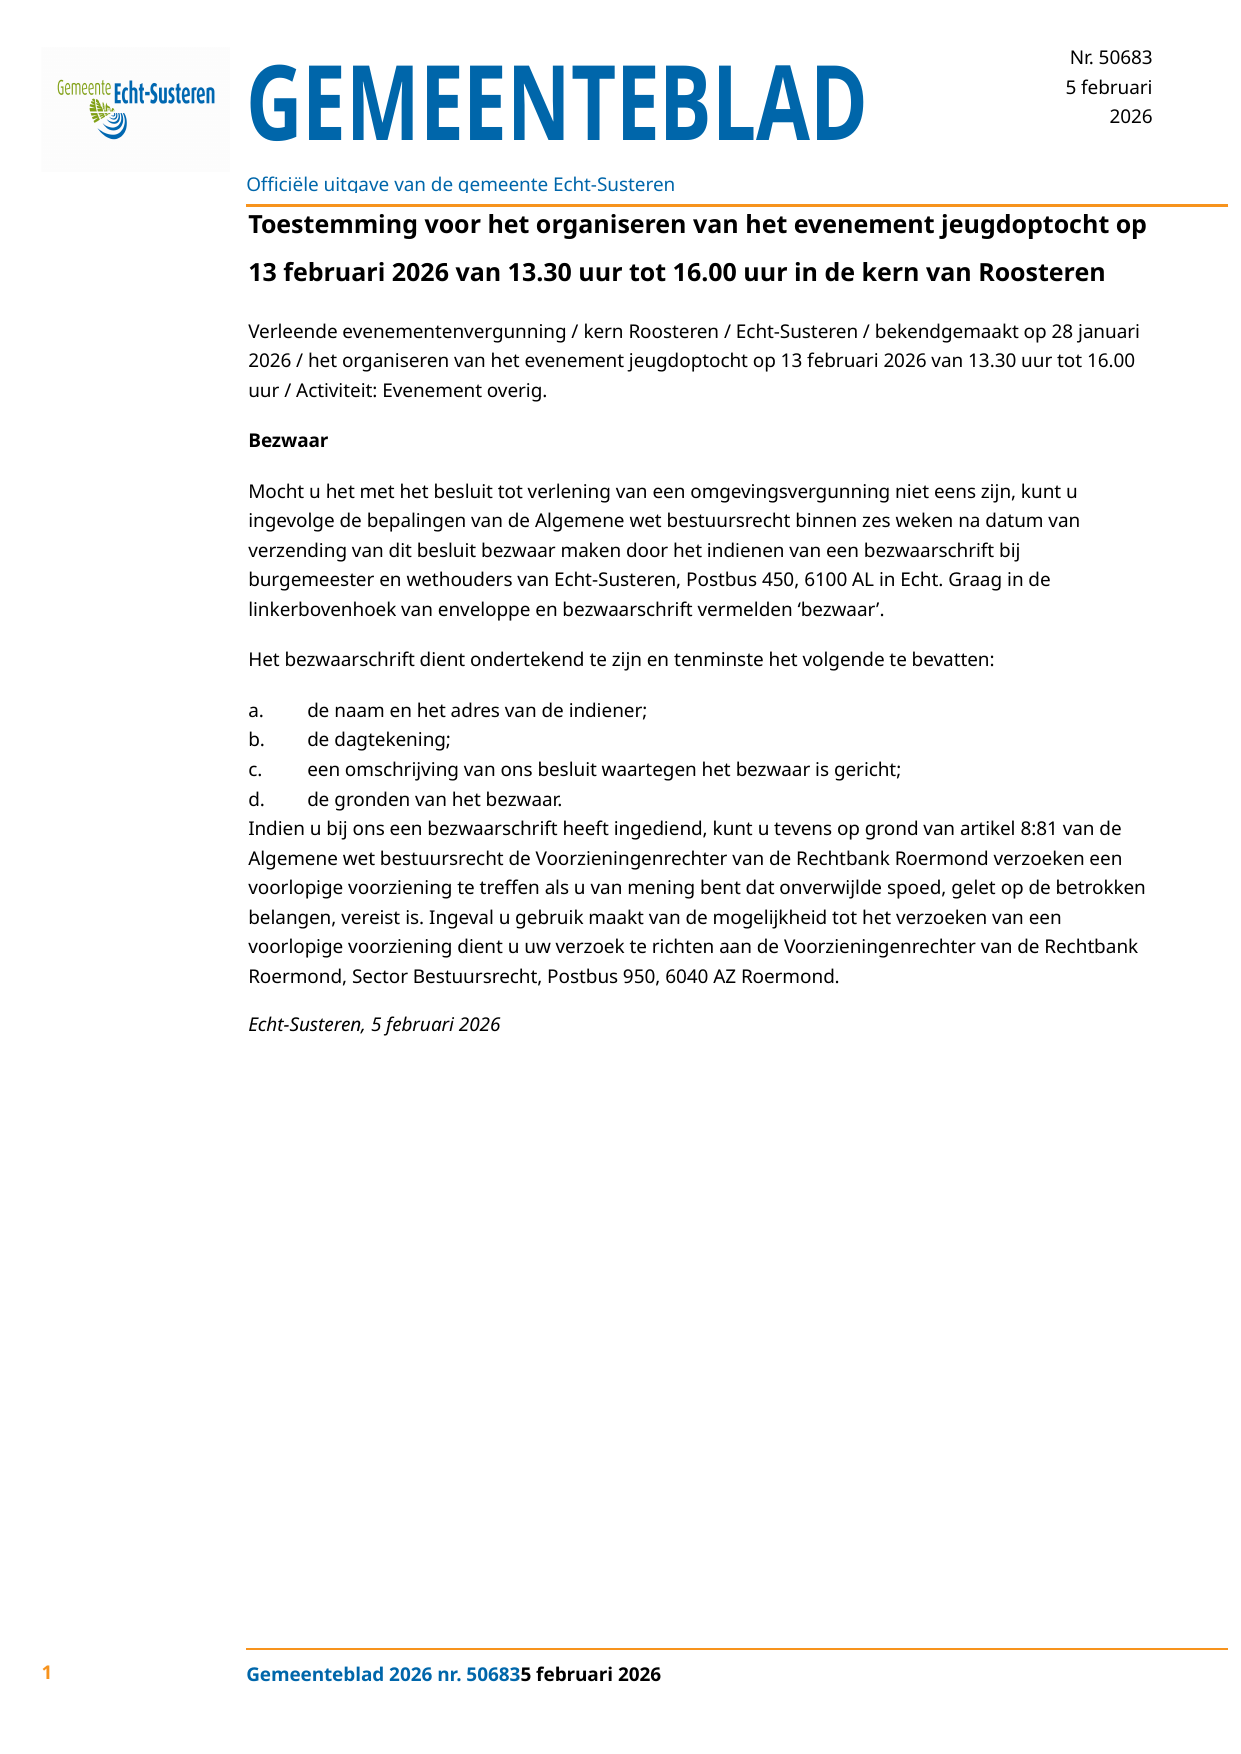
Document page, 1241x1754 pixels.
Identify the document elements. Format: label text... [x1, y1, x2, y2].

text Verleende evenementenvergunning / kern Roosteren / Echt-Susteren / bekendgemaakt op 28 januari 2026 / het organiseren van het evenement jeugdoptocht op 13 februari 2026 van 13.30 uur tot 16.00 uur / Activiteit: Evenement overig. [248, 318, 1152, 403]
list de dagtekening; [248, 727, 1152, 752]
text Echt-Susteren, 5 februari 2026 [248, 1011, 1152, 1037]
picture [41, 47, 231, 172]
text Het bezwaarschrift dient ondertekend te zijn en tenminste het volgende te bevatten: [248, 647, 1152, 672]
list de naam en het adres van de indiener; [248, 697, 1152, 723]
list een omschrijving van ons besluit waartegen het bezwaar is gericht; [248, 756, 1152, 782]
text Indien u bij ons een bezwaarschrift heeft ingediend, kunt u tevens op grond van artikel 8:81 van de Algemene wet bestuursrecht de Voorzieningenrechter van de Rechtbank Roermond verzoeken een voorlopige voorziening te treffen als u van mening bent dat onverwijlde spoed, gelet op de betrokken belangen, vereist is. Ingeval u gebruik maakt van de mogelijkheid tot het verzoeken van een voorlopige voorziening dient u uw verzoek te richten aan de Voorzieningenrechter van de Rechtbank Roermond, Sector Bestuursrecht, Postbus 950, 6040 AZ Roermond. [248, 815, 1152, 989]
text Mocht u het met het besluit tot verlening van een omgevingsvergunning niet eens zijn, kunt u ingevolge de bepalingen van de Algemene wet bestuursrecht binnen zes weken na datum van verzending van dit besluit bezwaar maken door het indienen van een bezwaarschrift bij burgemeester en wethouders van Echt-Susteren, Postbus 450, 6100 AL in Echt. Graag in de linkerbovenhoek van enveloppe en bezwaarschrift vermelden ‘bezwaar’. [248, 478, 1152, 622]
text Bezwaar [248, 427, 1152, 453]
list de gronden van het bezwaar. [248, 786, 1152, 812]
text Toestemming voor het organiseren van het evenement jeugdoptocht op 13 februari 2026 van 13.30 uur tot 16.00 uur in de kern van Roosteren [248, 207, 1152, 288]
